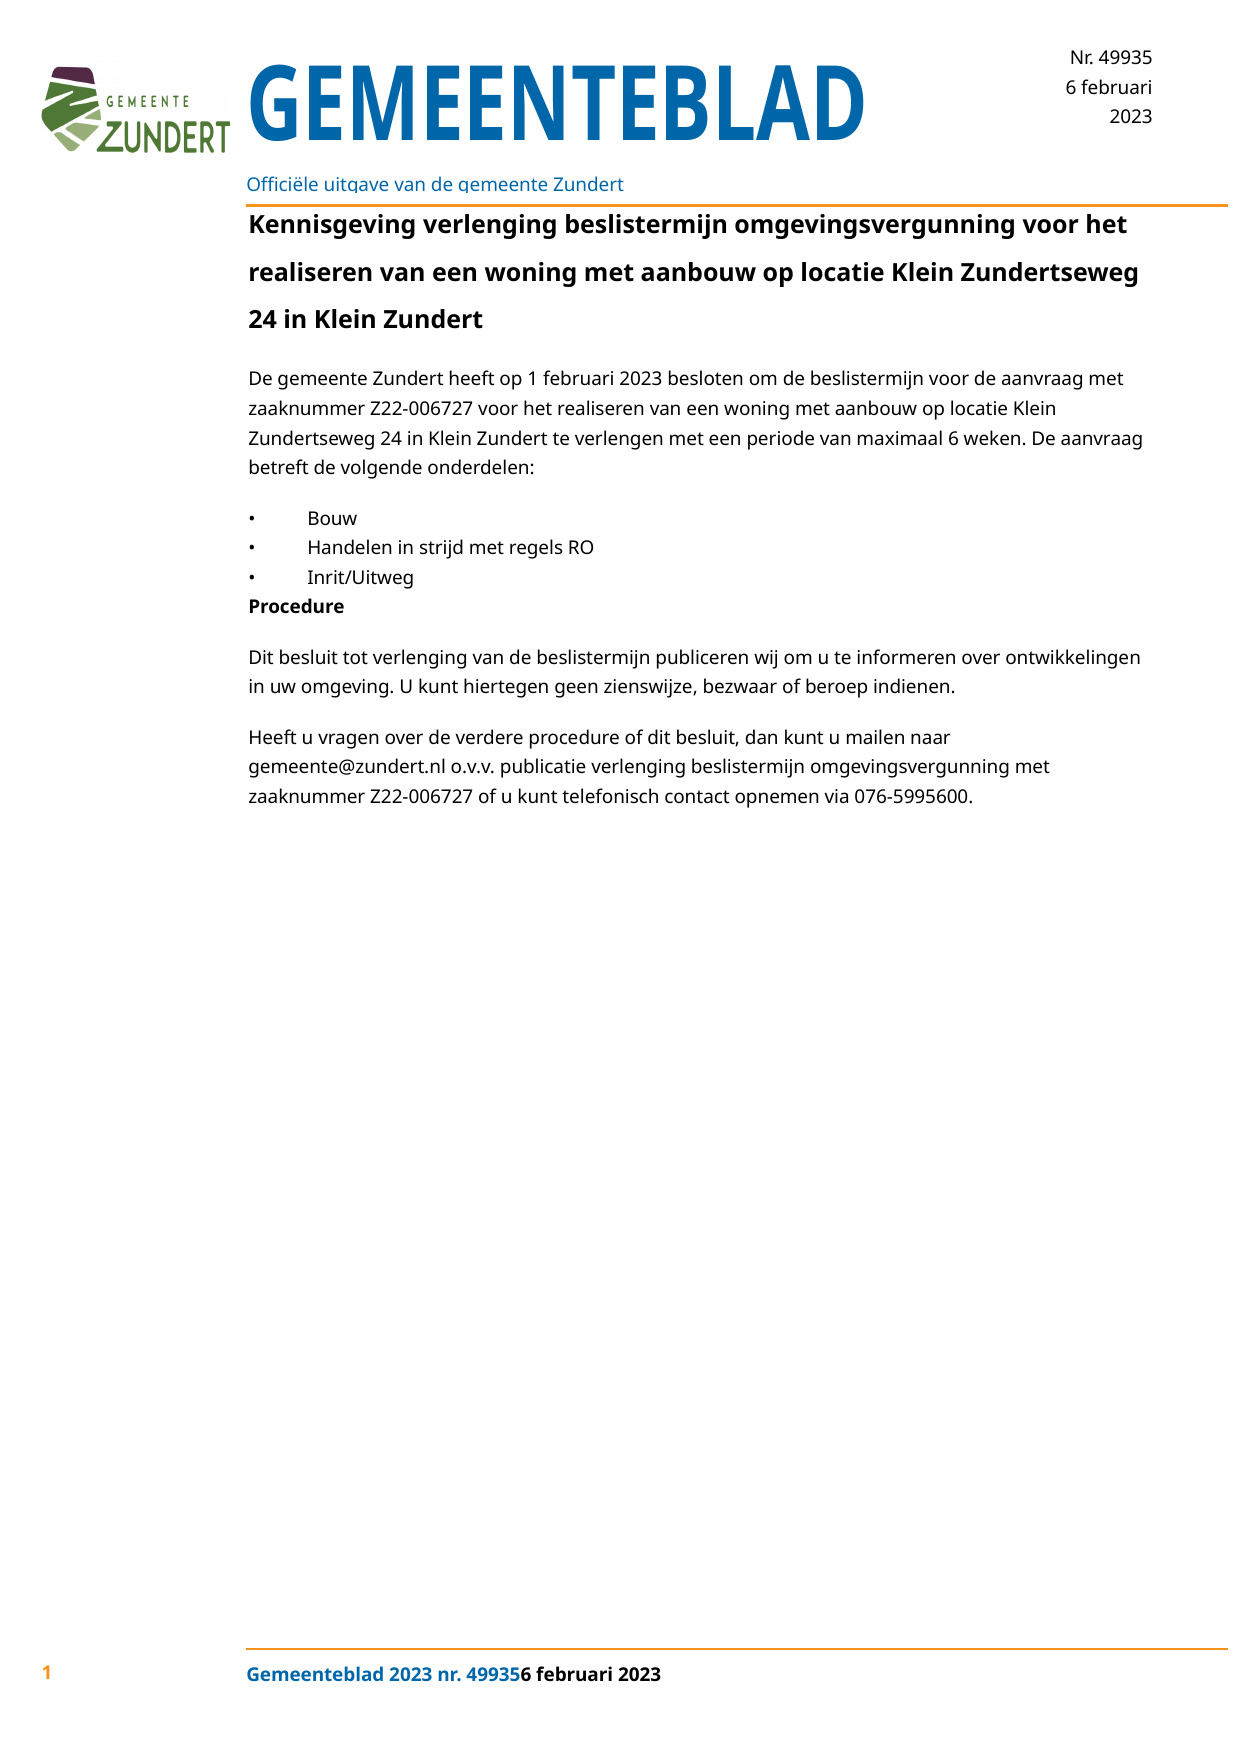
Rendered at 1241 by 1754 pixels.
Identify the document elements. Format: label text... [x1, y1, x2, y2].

picture [41, 47, 231, 172]
text Heeft u vragen over de verdere procedure of dit besluit, dan kunt u mailen naar gemeente@zundert.nl o.v.v. publicatie verlenging beslistermijn omgevingsvergunning met zaaknummer Z22-006727 of u kunt telefonisch contact opnemen via 076-5995600. [248, 724, 1152, 809]
list Inrit/Uitweg [248, 564, 1152, 589]
text De gemeente Zundert heeft op 1 februari 2023 besloten om de beslistermijn voor de aanvraag met zaaknummer Z22-006727 voor het realiseren van een woning met aanbouw op locatie Klein Zundertseweg 24 in Klein Zundert te verlengen met een periode van maximaal 6 weken. De aanvraag betreft de volgende onderdelen: [248, 366, 1152, 480]
list Handelen in strijd met regels RO [248, 534, 1152, 560]
text Procedure [248, 593, 1152, 619]
text Kennisgeving verlenging beslistermijn omgevingsvergunning voor het realiseren van een woning met aanbouw op locatie Klein Zundertseweg 24 in Klein Zundert [248, 207, 1152, 336]
list Bouw [248, 505, 1152, 530]
text Dit besluit tot verlenging van de beslistermijn publiceren wij om u te informeren over ontwikkelingen in uw omgeving. U kunt hiertegen geen zienswijze, bezwaar of beroep indienen. [248, 644, 1152, 699]
